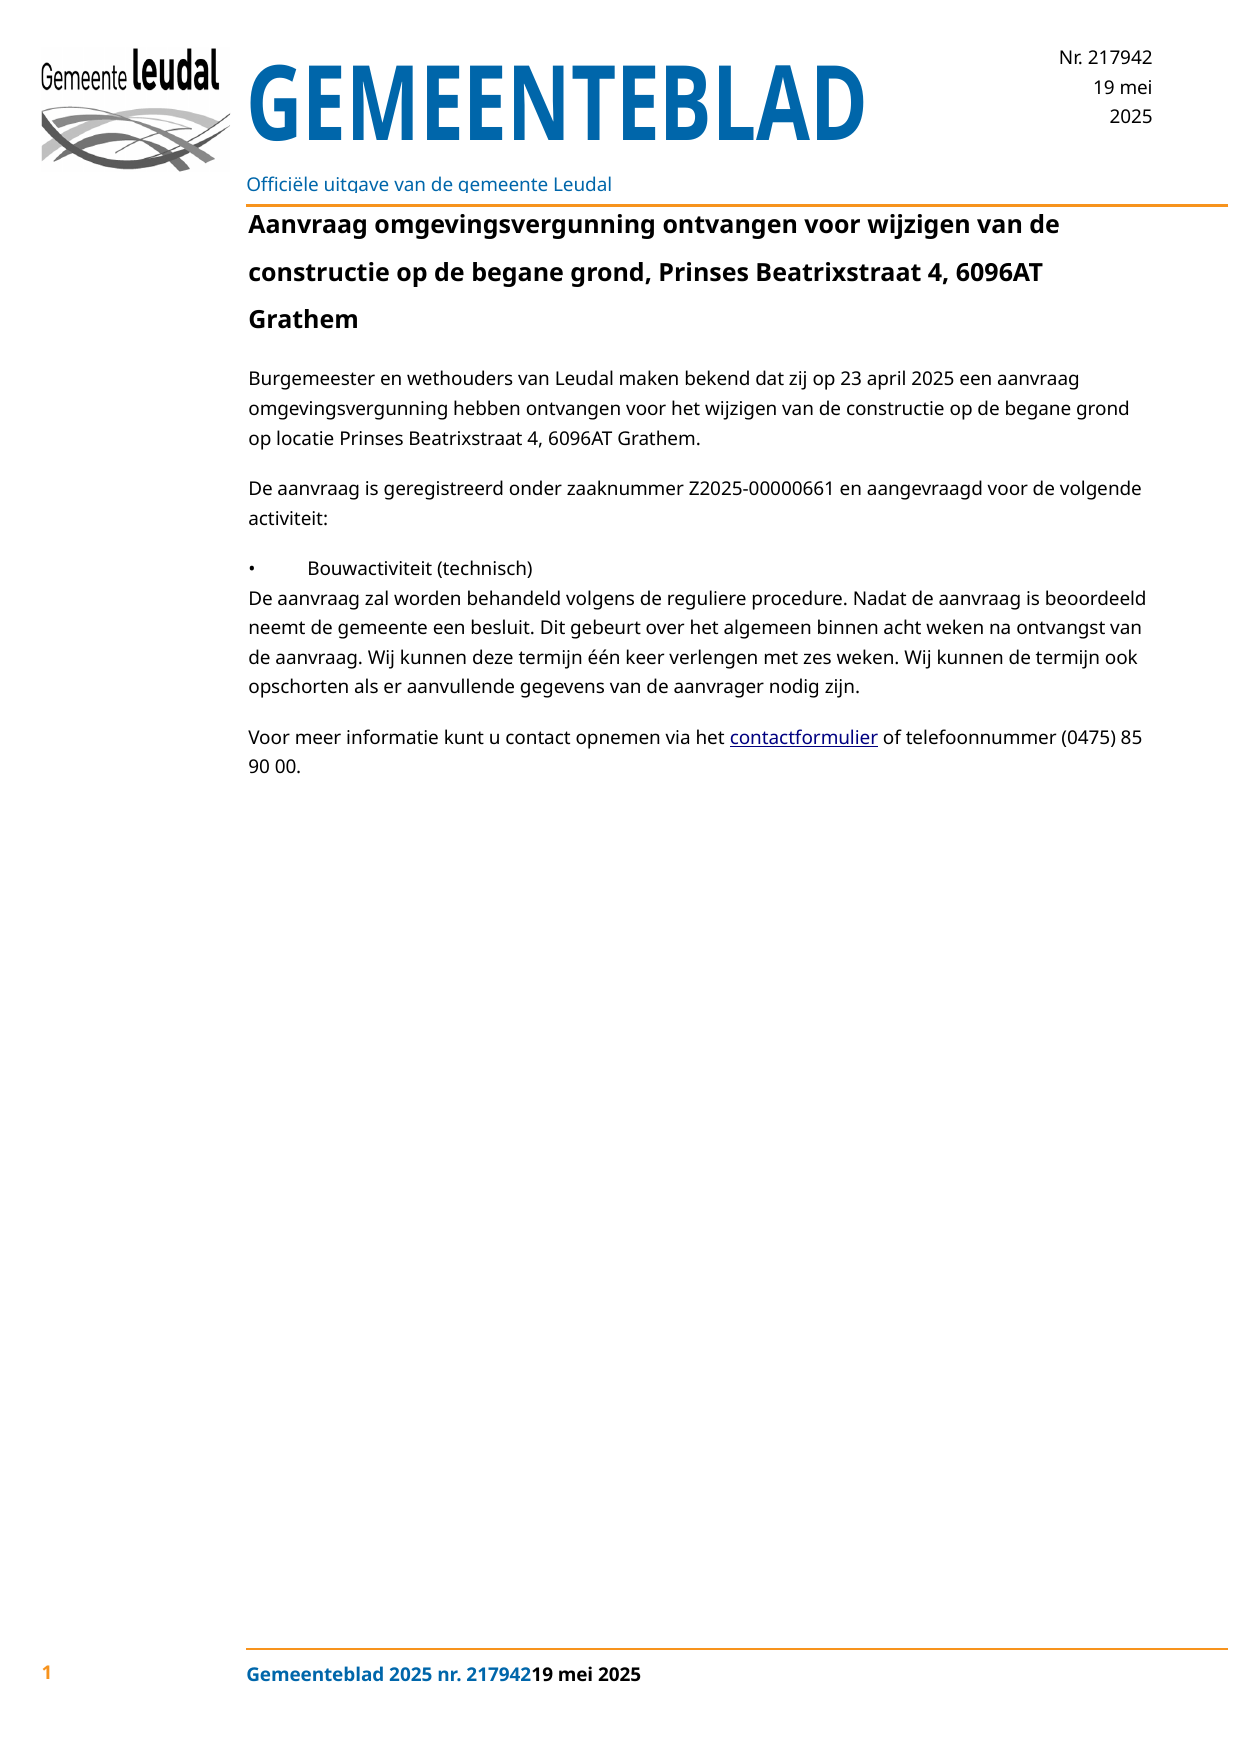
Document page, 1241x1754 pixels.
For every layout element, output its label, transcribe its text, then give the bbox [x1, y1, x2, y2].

picture [41, 47, 231, 172]
text De aanvraag is geregistreerd onder zaaknummer Z2025-00000661 en aangevraagd voor de volgende activiteit: [248, 475, 1152, 530]
text Aanvraag omgevingsvergunning ontvangen voor wijzigen van de constructie op de begane grond, Prinses Beatrixstraat 4, 6096AT Grathem [248, 207, 1152, 336]
text Voor meer informatie kunt u contact opnemen via het contactformulier of telefoonnummer (0475) 85 90 00. [248, 724, 1152, 779]
text De aanvraag zal worden behandeld volgens de reguliere procedure. Nadat de aanvraag is beoordeeld neemt de gemeente een besluit. Dit gebeurt over het algemeen binnen acht weken na ontvangst van de aanvraag. Wij kunnen deze termijn één keer verlengen met zes weken. Wij kunnen de termijn ook opschorten als er aanvullende gegevens van de aanvrager nodig zijn. [248, 585, 1152, 699]
text Burgemeester en wethouders van Leudal maken bekend dat zij op 23 april 2025 een aanvraag omgevingsvergunning hebben ontvangen voor het wijzigen van de constructie op de begane grond op locatie Prinses Beatrixstraat 4, 6096AT Grathem. [248, 366, 1152, 450]
list Bouwactiviteit (technisch) [248, 555, 1152, 581]
